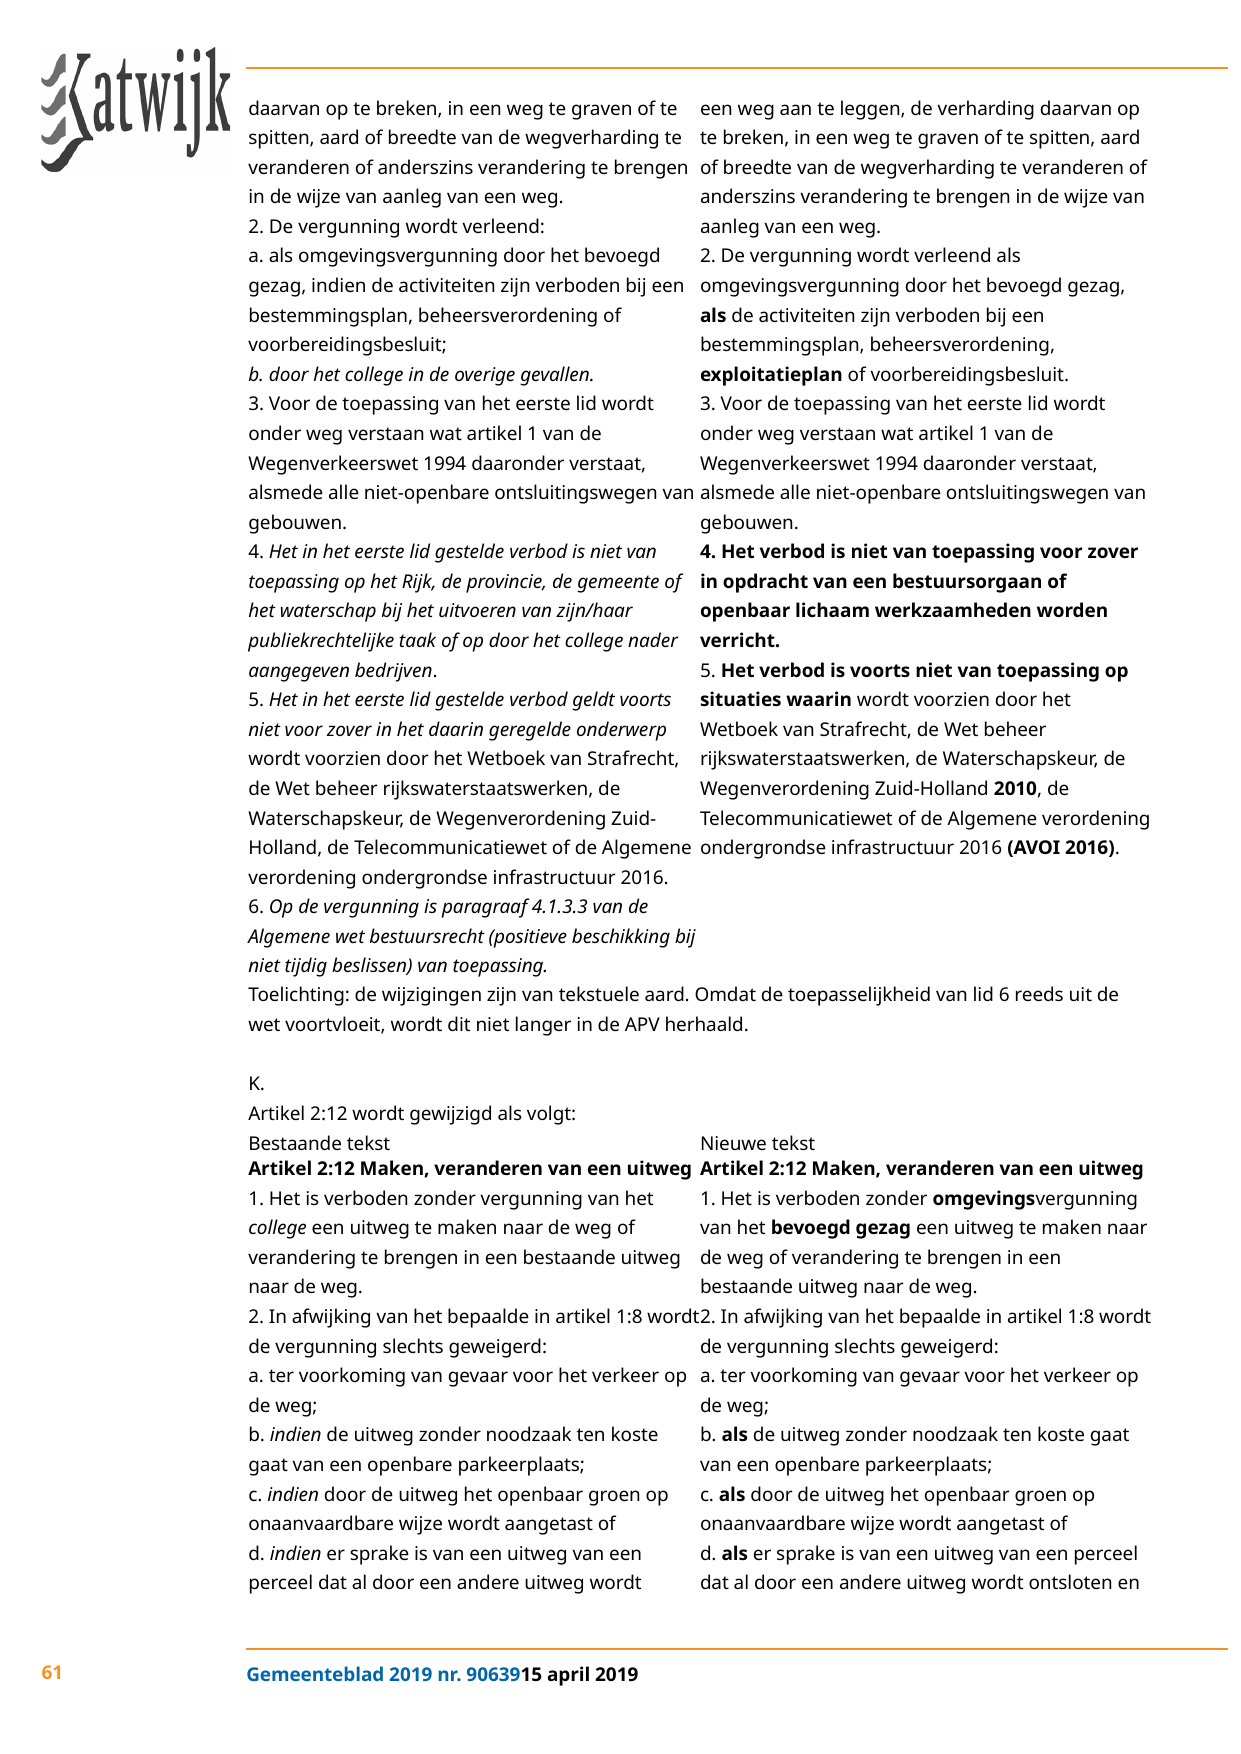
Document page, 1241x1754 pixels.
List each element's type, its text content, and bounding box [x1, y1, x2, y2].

table_header Bestaande tekst [248, 1130, 700, 1155]
table_cell Artikel 2:12 Maken, veranderen van een uitweg 1. Het is verboden zonder omgevingsvergunning van het bevoegd gezag een uitweg te maken naar de weg of verandering te brengen in een bestaande uitweg naar de weg. 2. In afwijking van het bepaalde in artikel 1:8 wordt de vergunning slechts geweigerd: a. ter voorkoming van gevaar voor het verkeer op de weg; b. als de uitweg zonder noodzaak ten koste gaat van een openbare parkeerplaats; c. als door de uitweg het openbaar groen op onaanvaardbare wijze wordt aangetast of d. als er sprake is van een uitweg van een perceel dat al door een andere uitweg wordt ontsloten en [700, 1155, 1152, 1595]
table_cell Artikel 2:12 Maken, veranderen van een uitweg 1. Het is verboden zonder vergunning van het college een uitweg te maken naar de weg of verandering te brengen in een bestaande uitweg naar de weg. 2. In afwijking van het bepaalde in artikel 1:8 wordt de vergunning slechts geweigerd: a. ter voorkoming van gevaar voor het verkeer op de weg; b. indien de uitweg zonder noodzaak ten koste gaat van een openbare parkeerplaats; c. indien door de uitweg het openbaar groen op onaanvaardbare wijze wordt aangetast of d. indien er sprake is van een uitweg van een perceel dat al door een andere uitweg wordt [248, 1155, 700, 1595]
text Toelichting: de wijzigingen zijn van tekstuele aard. Omdat de toepasselijkheid van lid 6 reeds uit de wet voortvloeit, wordt dit niet langer in de APV herhaald. [248, 982, 1152, 1037]
table_cell een weg aan te leggen, de verharding daarvan op te breken, in een weg te graven of te spitten, aard of breedte van de wegverharding te veranderen of anderszins verandering te brengen in de wijze van aanleg van een weg. 2. De vergunning wordt verleend als omgevingsvergunning door het bevoegd gezag, als de activiteiten zijn verboden bij een bestemmingsplan, beheersverordening, exploitatieplan of voorbereidingsbesluit. 3. Voor de toepassing van het eerste lid wordt onder weg verstaan wat artikel 1 van de Wegenverkeerswet 1994 daaronder verstaat, alsmede alle niet-openbare ontsluitingswegen van gebouwen. 4. Het verbod is niet van toepassing voor zover in opdracht van een bestuursorgaan of openbaar lichaam werkzaamheden worden verricht. 5. Het verbod is voorts niet van toepassing op situaties waarin wordt voorzien door het Wetboek van Strafrecht, de Wet beheer rijkswaterstaatswerken, de Waterschapskeur, de Wegenverordening Zuid-Holland 2010, de Telecommunicatiewet of de Algemene verordening ondergrondse infrastructuur 2016 (AVOI 2016). [700, 95, 1152, 978]
table_header Nieuwe tekst [700, 1130, 1152, 1155]
text K. [248, 1070, 1152, 1096]
picture [41, 47, 231, 172]
table_cell daarvan op te breken, in een weg te graven of te spitten, aard of breedte van de wegverharding te veranderen of anderszins verandering te brengen in de wijze van aanleg van een weg. 2. De vergunning wordt verleend: a. als omgevingsvergunning door het bevoegd gezag, indien de activiteiten zijn verboden bij een bestemmingsplan, beheersverordening of voorbereidingsbesluit; b. door het college in de overige gevallen. 3. Voor de toepassing van het eerste lid wordt onder weg verstaan wat artikel 1 van de Wegenverkeerswet 1994 daaronder verstaat, alsmede alle niet-openbare ontsluitingswegen van gebouwen. 4. Het in het eerste lid gestelde verbod is niet van toepassing op het Rijk, de provincie, de gemeente of het waterschap bij het uitvoeren van zijn/haar publiekrechtelijke taak of op door het college nader aangegeven bedrijven. 5. Het in het eerste lid gestelde verbod geldt voorts niet voor zover in het daarin geregelde onderwerp wordt voorzien door het Wetboek van Strafrecht, de Wet beheer rijkswaterstaatswerken, de Waterschapskeur, de Wegenverordening Zuid-Holland, de Telecommunicatiewet of de Algemene verordening ondergrondse infrastructuur 2016. 6. Op de vergunning is paragraaf 4.1.3.3 van de Algemene wet bestuursrecht (positieve beschikking bij niet tijdig beslissen) van toepassing. [248, 95, 700, 978]
text Artikel 2:12 wordt gewijzigd als volgt: [248, 1100, 1152, 1126]
